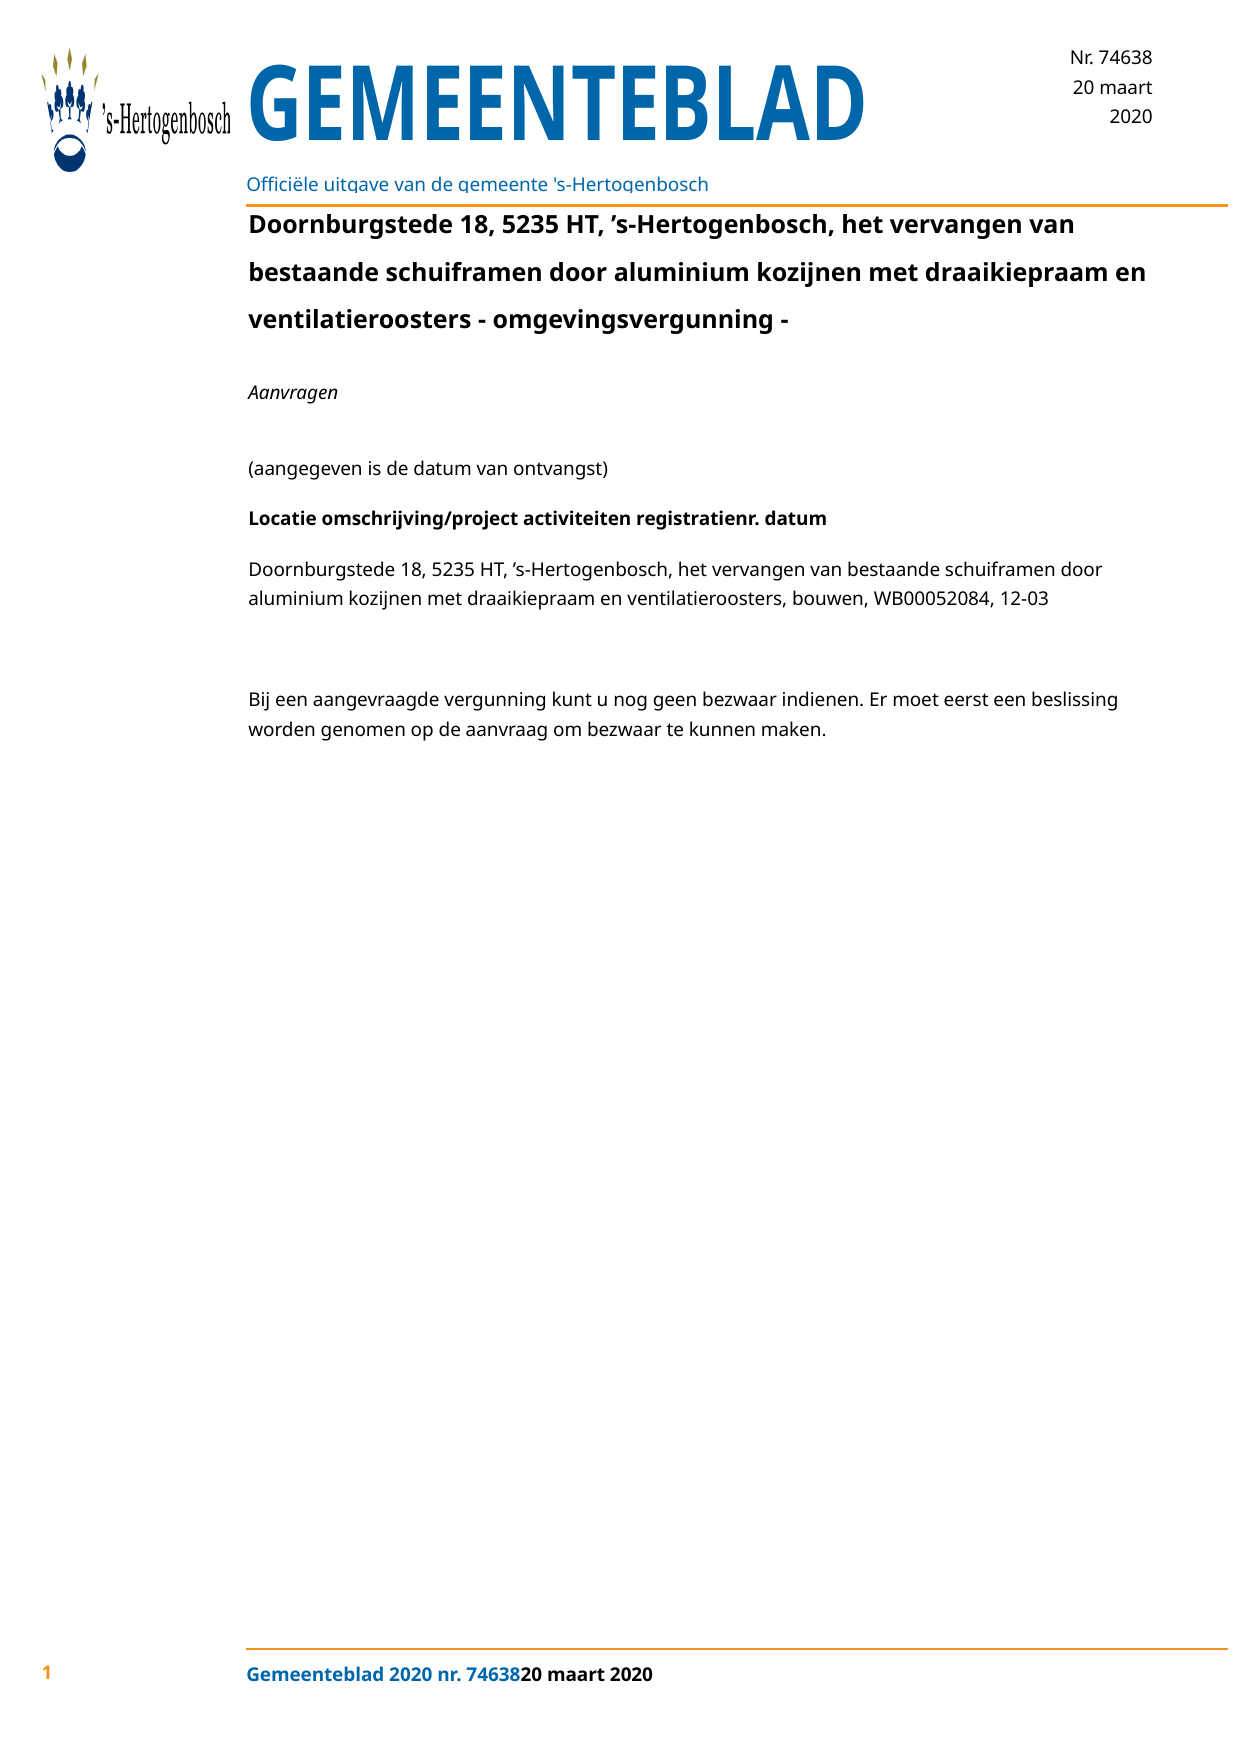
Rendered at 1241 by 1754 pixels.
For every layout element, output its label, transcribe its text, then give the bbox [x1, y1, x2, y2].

text Doornburgstede 18, 5235 HT, ’s-Hertogenbosch, het vervangen van bestaande schuiframen door aluminium kozijnen met draaikiepraam en ventilatieroosters - omgevingsvergunning - [248, 207, 1152, 336]
picture [41, 47, 231, 172]
text Bij een aangevraagde vergunning kunt u nog geen bezwaar indienen. Er moet eerst een beslissing worden genomen op de aanvraag om bezwaar te kunnen maken. [248, 686, 1152, 742]
text Aanvragen [248, 379, 1152, 405]
text Doornburgstede 18, 5235 HT, ’s-Hertogenbosch, het vervangen van bestaande schuiframen door aluminium kozijnen met draaikiepraam en ventilatieroosters, bouwen, WB00052084, 12-03 [248, 556, 1152, 611]
text (aangegeven is de datum van ontvangst) [248, 455, 1152, 481]
text Locatie omschrijving/project activiteiten registratienr. datum [248, 506, 1152, 531]
